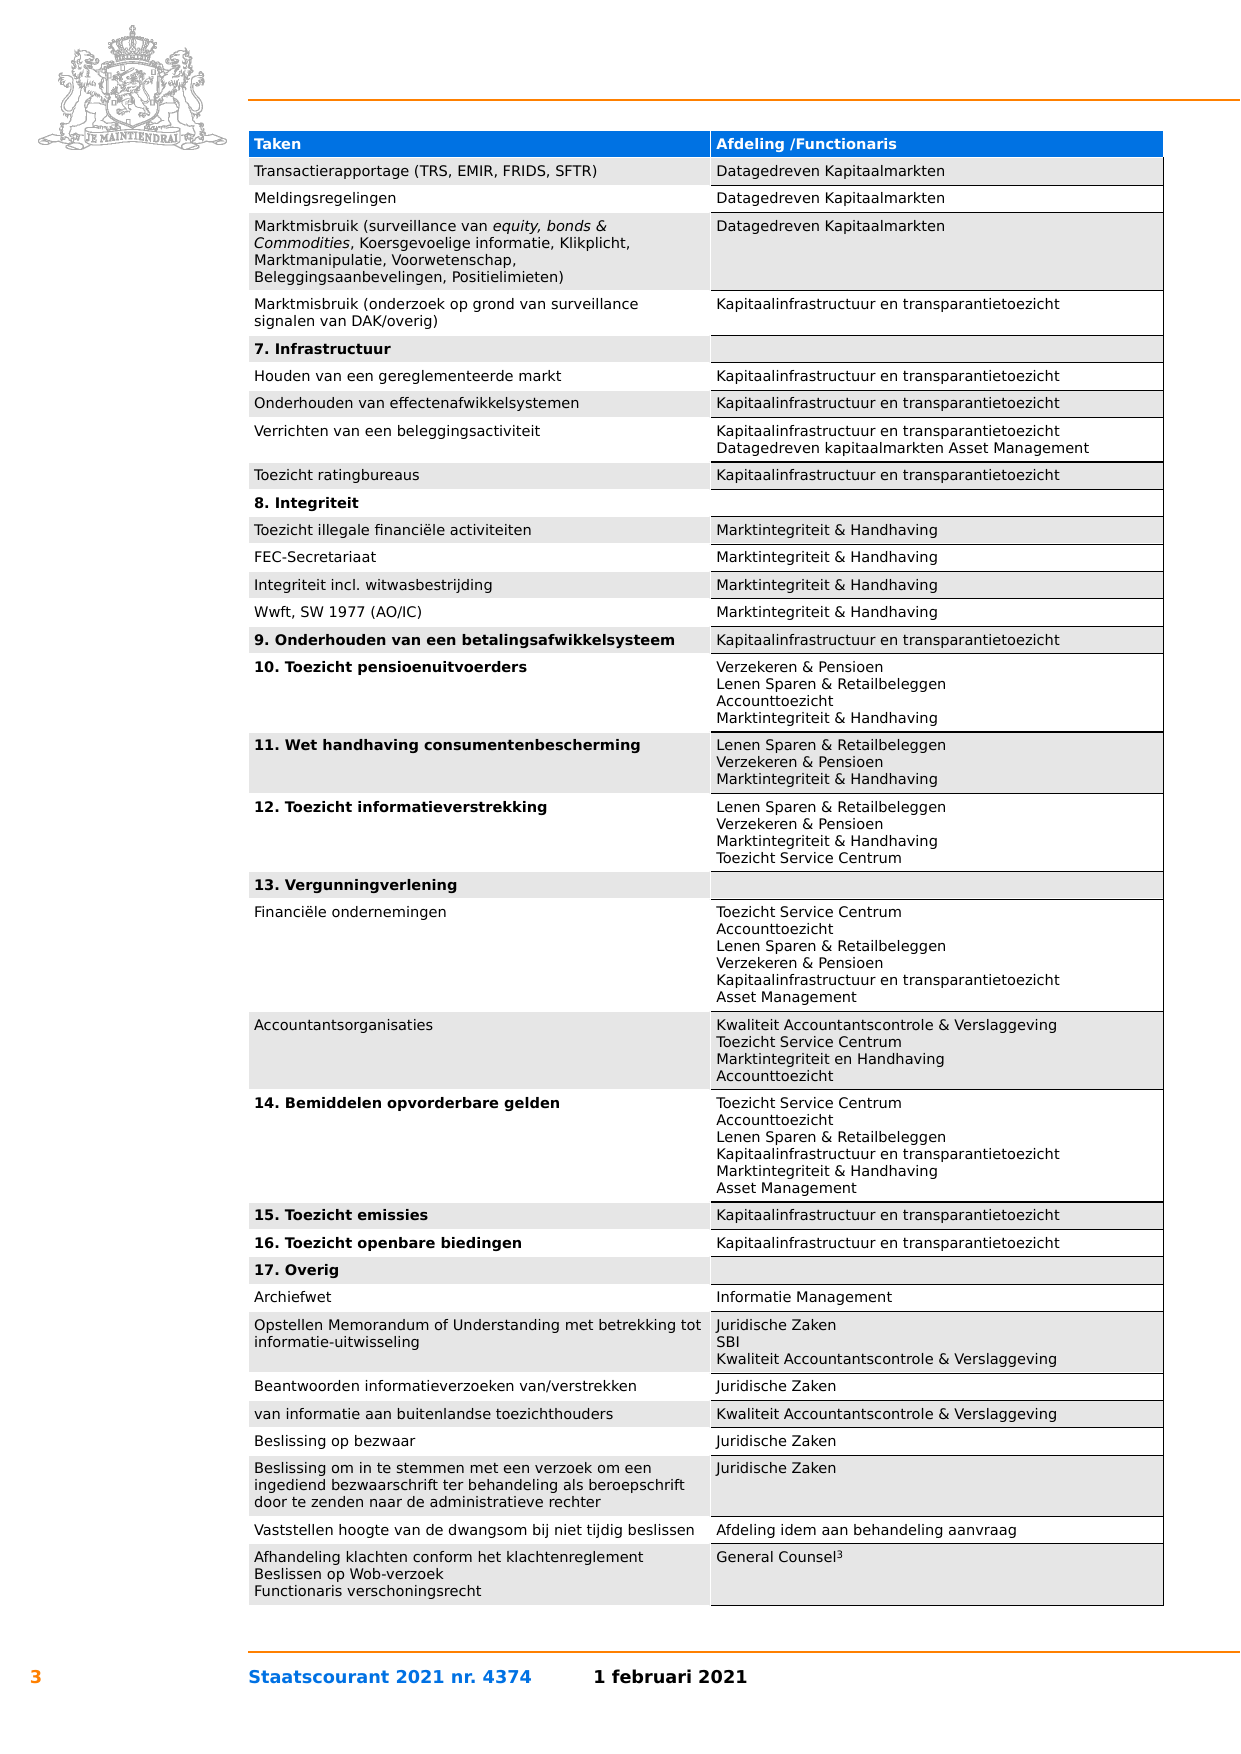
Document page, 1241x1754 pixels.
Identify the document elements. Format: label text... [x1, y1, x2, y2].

table_cell Marktintegriteit & Handhaving [711, 545, 1163, 571]
table_cell Kapitaalinfrastructuur en transparantietoezicht Datagedreven kapitaalmarkten Asset Management [711, 418, 1163, 461]
table_cell Integriteit incl. witwasbestrijding [249, 572, 710, 598]
table_cell Accountantsorganisaties [249, 1012, 710, 1089]
table_cell Lenen Sparen & Retailbeleggen Verzekeren & Pensioen Marktintegriteit & Handhaving [711, 733, 1163, 793]
table_header Taken [249, 131, 710, 157]
table_cell 14. Bemiddelen opvorderbare gelden [249, 1090, 710, 1201]
table_cell Marktintegriteit & Handhaving [711, 572, 1163, 598]
table_cell Beslissing op bezwaar [249, 1428, 710, 1454]
table_cell 17. Overig [249, 1257, 710, 1284]
table_cell Toezicht Service Centrum Accounttoezicht Lenen Sparen & Retailbeleggen Verzekeren & Pensioen Kapitaalinfrastructuur en transparantietoezicht Asset Management [711, 900, 1163, 1011]
table_cell Archiefwet [249, 1285, 710, 1311]
table_cell Toezicht ratingbureaus [249, 463, 710, 489]
table_cell Afhandeling klachten conform het klachtenreglement Beslissen op Wob-verzoek Functionaris verschoningsrecht [249, 1544, 710, 1605]
table_cell General Counsel3 [711, 1544, 1163, 1605]
table_cell Afdeling idem aan behandeling aanvraag [711, 1517, 1163, 1543]
table_cell Kapitaalinfrastructuur en transparantietoezicht [711, 627, 1163, 653]
table_cell 9. Onderhouden van een betalingsafwikkelsysteem [249, 627, 710, 653]
table_cell Transactierapportage (TRS, EMIR, FRIDS, SFTR) [249, 158, 710, 185]
table_cell Datagedreven Kapitaalmarkten [711, 186, 1163, 212]
table_cell [711, 490, 1163, 516]
table_cell Marktintegriteit & Handhaving [711, 599, 1163, 626]
table_cell 13. Vergunningverlening [249, 872, 710, 898]
table_cell van informatie aan buitenlandse toezichthouders [249, 1401, 710, 1427]
table_cell Financiële ondernemingen [249, 900, 710, 1011]
table_cell Toezicht illegale financiële activiteiten [249, 517, 710, 543]
table_cell 15. Toezicht emissies [249, 1203, 710, 1229]
table_cell Datagedreven Kapitaalmarkten [711, 158, 1163, 185]
table_cell [711, 336, 1163, 362]
table_cell Onderhouden van effectenafwikkelsystemen [249, 391, 710, 417]
table_cell Marktmisbruik (onderzoek op grond van surveillance signalen van DAK/overig) [249, 291, 710, 335]
table_cell Beantwoorden informatieverzoeken van/verstrekken [249, 1374, 710, 1400]
table_cell Marktintegriteit & Handhaving [711, 517, 1163, 543]
table_cell Juridische Zaken [711, 1374, 1163, 1400]
table_cell Beslissing om in te stemmen met een verzoek om een ingediend bezwaarschrift ter behandeling als beroepschrift door te zenden naar de administratieve rechter [249, 1456, 710, 1516]
table_cell 11. Wet handhaving consumentenbescherming [249, 733, 710, 793]
table_cell 10. Toezicht pensioenuitvoerders [249, 654, 710, 731]
table_cell Juridische Zaken [711, 1428, 1163, 1454]
table_cell Verzekeren & Pensioen Lenen Sparen & Retailbeleggen Accounttoezicht Marktintegriteit & Handhaving [711, 654, 1163, 731]
table_cell Verrichten van een beleggingsactiviteit [249, 418, 710, 461]
table_cell 8. Integriteit [249, 490, 710, 516]
table_cell 16. Toezicht openbare biedingen [249, 1230, 710, 1256]
table_cell Marktmisbruik (surveillance van equity, bonds & Commodities, Koersgevoelige informatie, Klikplicht, Marktmanipulatie, Voorwetenschap, Beleggingsaanbevelingen, Positielimieten) [249, 213, 710, 290]
table_cell 7. Infrastructuur [249, 336, 710, 362]
table_cell Meldingsregelingen [249, 186, 710, 212]
table_cell Vaststellen hoogte van de dwangsom bij niet tijdig beslissen [249, 1517, 710, 1543]
picture [38, 25, 227, 150]
table_cell Toezicht Service Centrum Accounttoezicht Lenen Sparen & Retailbeleggen Kapitaalinfrastructuur en transparantietoezicht Marktintegriteit & Handhaving Asset Management [711, 1090, 1163, 1201]
table_cell [711, 1257, 1163, 1284]
table_cell Houden van een gereglementeerde markt [249, 363, 710, 389]
table_cell Opstellen Memorandum of Understanding met betrekking tot informatie-uitwisseling [249, 1312, 710, 1372]
table_cell Kapitaalinfrastructuur en transparantietoezicht [711, 1203, 1163, 1229]
table_cell Informatie Management [711, 1285, 1163, 1311]
table_cell Kapitaalinfrastructuur en transparantietoezicht [711, 291, 1163, 335]
table_cell Kapitaalinfrastructuur en transparantietoezicht [711, 391, 1163, 417]
table_cell Datagedreven Kapitaalmarkten [711, 213, 1163, 290]
table_cell Kapitaalinfrastructuur en transparantietoezicht [711, 363, 1163, 389]
table_header Afdeling /Functionaris [711, 131, 1163, 157]
table_cell Kwaliteit Accountantscontrole & Verslaggeving [711, 1401, 1163, 1427]
table_cell Kapitaalinfrastructuur en transparantietoezicht [711, 463, 1163, 489]
table_cell Kwaliteit Accountantscontrole & Verslaggeving Toezicht Service Centrum Marktintegriteit en Handhaving Accounttoezicht [711, 1012, 1163, 1089]
table_cell Wwft, SW 1977 (AO/IC) [249, 599, 710, 626]
table_cell Juridische Zaken SBI Kwaliteit Accountantscontrole & Verslaggeving [711, 1312, 1163, 1372]
table_cell 12. Toezicht informatieverstrekking [249, 794, 710, 871]
table_cell Kapitaalinfrastructuur en transparantietoezicht [711, 1230, 1163, 1256]
table_cell Juridische Zaken [711, 1456, 1163, 1516]
table_cell Lenen Sparen & Retailbeleggen Verzekeren & Pensioen Marktintegriteit & Handhaving Toezicht Service Centrum [711, 794, 1163, 871]
table_cell [711, 872, 1163, 898]
table_cell FEC-Secretariaat [249, 545, 710, 571]
